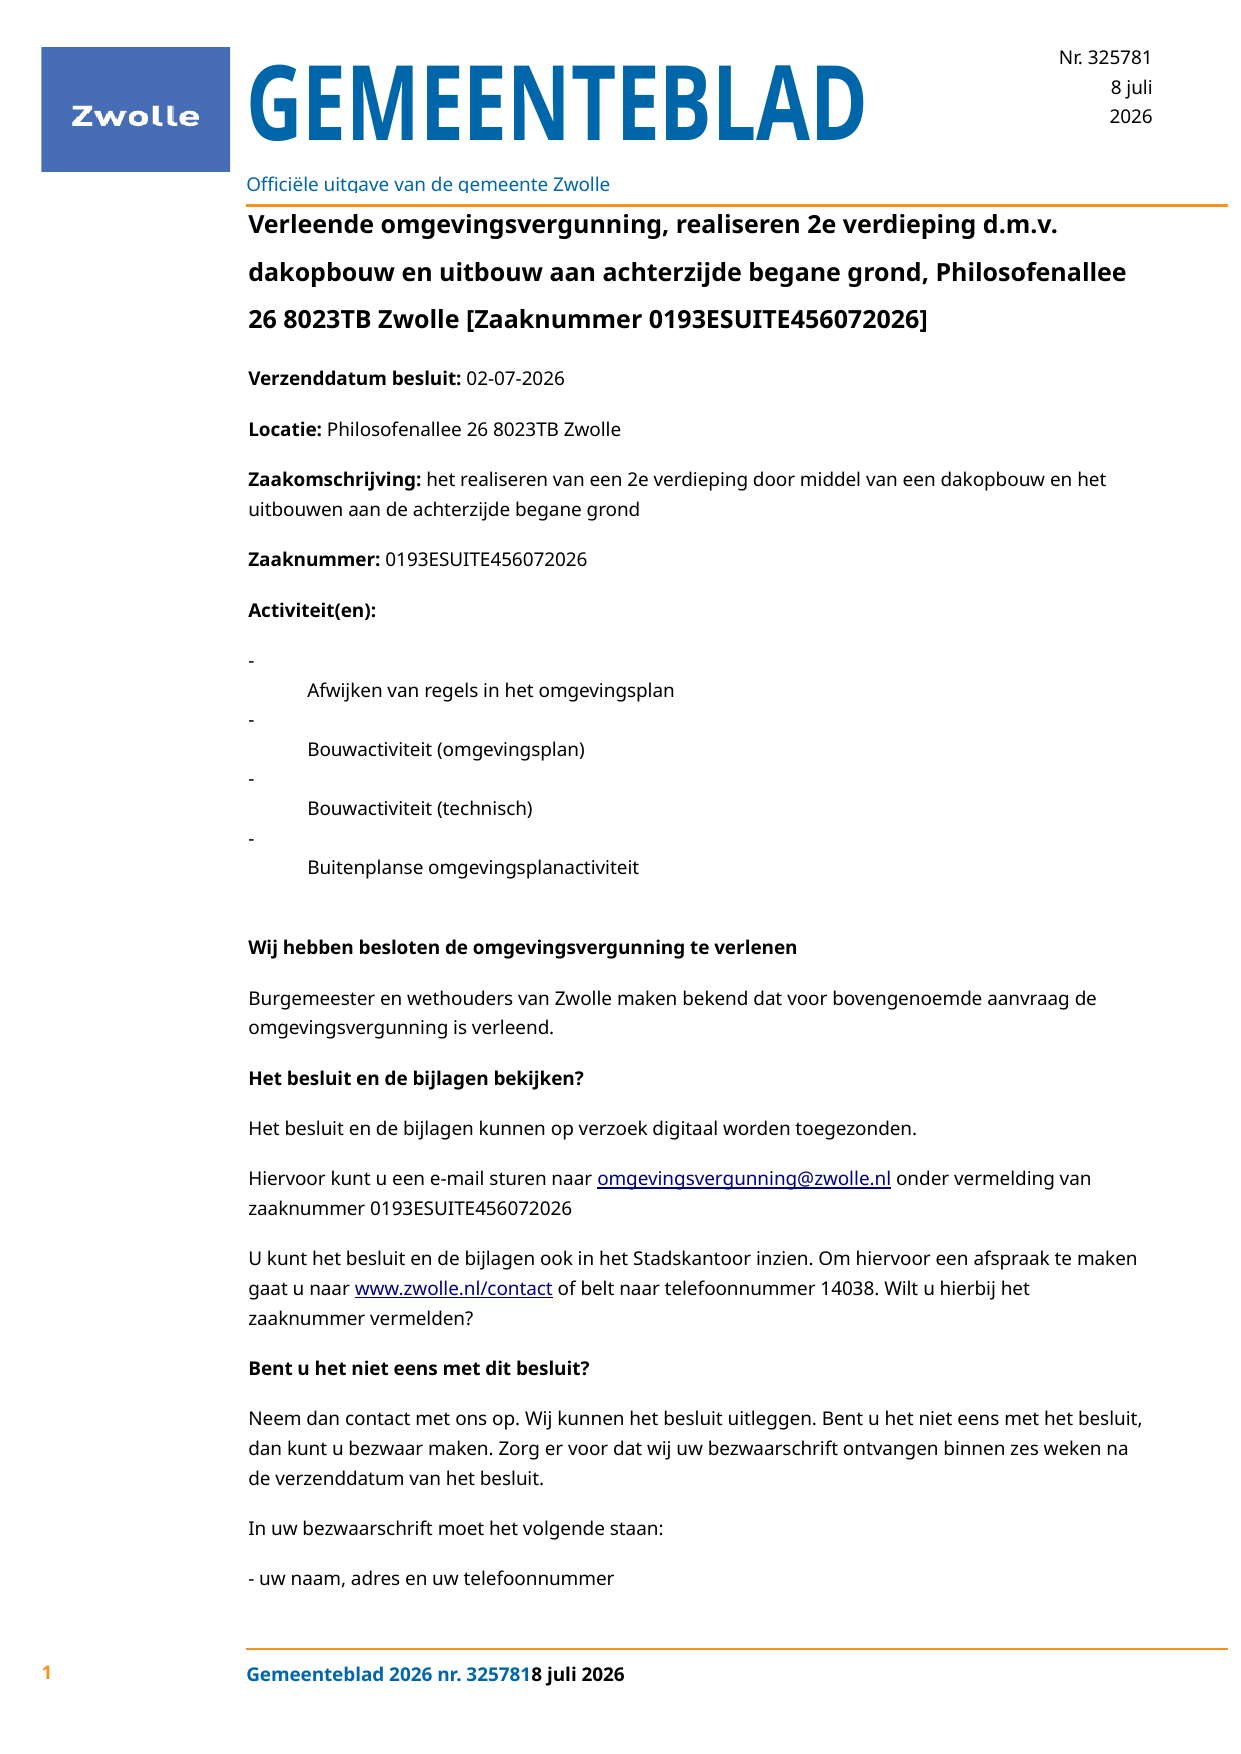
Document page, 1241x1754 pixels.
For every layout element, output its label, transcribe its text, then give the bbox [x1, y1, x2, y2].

text - uw naam, adres en uw telefoonnummer [248, 1566, 1152, 1591]
text Bent u het niet eens met dit besluit? [248, 1355, 1152, 1381]
list Bouwactiviteit (omgevingsplan) [248, 736, 1152, 762]
picture [41, 47, 231, 172]
text Het besluit en de bijlagen bekijken? [248, 1065, 1152, 1090]
text Hiervoor kunt u een e-mail sturen naar omgevingsvergunning@zwolle.nl onder vermelding van zaaknummer 0193ESUITE456072026 [248, 1166, 1152, 1221]
text Het besluit en de bijlagen kunnen op verzoek digitaal worden toegezonden. [248, 1115, 1152, 1141]
text Activiteit(en): [248, 597, 1152, 622]
text Wij hebben besloten de omgevingsvergunning te verlenen [248, 934, 1152, 960]
text Locatie: Philosofenallee 26 8023TB Zwolle [248, 416, 1152, 442]
text Neem dan contact met ons op. Wij kunnen het besluit uitleggen. Bent u het niet eens met het besluit, dan kunt u bezwaar maken. Zorg er voor dat wij uw bezwaarschrift ontvangen binnen zes weken na de verzenddatum van het besluit. [248, 1406, 1152, 1490]
text Verleende omgevingsvergunning, realiseren 2e verdieping d.m.v. dakopbouw en uitbouw aan achterzijde begane grond, Philosofenallee 26 8023TB Zwolle [Zaaknummer 0193ESUITE456072026] [248, 207, 1152, 336]
text Verzenddatum besluit: 02-07-2026 [248, 366, 1152, 391]
text Zaaknummer: 0193ESUITE456072026 [248, 546, 1152, 572]
text Zaakomschrijving: het realiseren van een 2e verdieping door middel van een dakopbouw en het uitbouwen aan de achterzijde begane grond [248, 466, 1152, 522]
list Bouwactiviteit (technisch) [248, 795, 1152, 821]
text U kunt het besluit en de bijlagen ook in het Stadskantoor inzien. Om hiervoor een afspraak te maken gaat u naar www.zwolle.nl/contact of belt naar telefoonnummer 14038. Wilt u hierbij het zaaknummer vermelden? [248, 1246, 1152, 1330]
list Buitenplanse omgevingsplanactiviteit [248, 854, 1152, 880]
list Afwijken van regels in het omgevingsplan [248, 677, 1152, 702]
text Burgemeester en wethouders van Zwolle maken bekend dat voor bovengenoemde aanvraag de omgevingsvergunning is verleend. [248, 985, 1152, 1040]
text In uw bezwaarschrift moet het volgende staan: [248, 1515, 1152, 1541]
